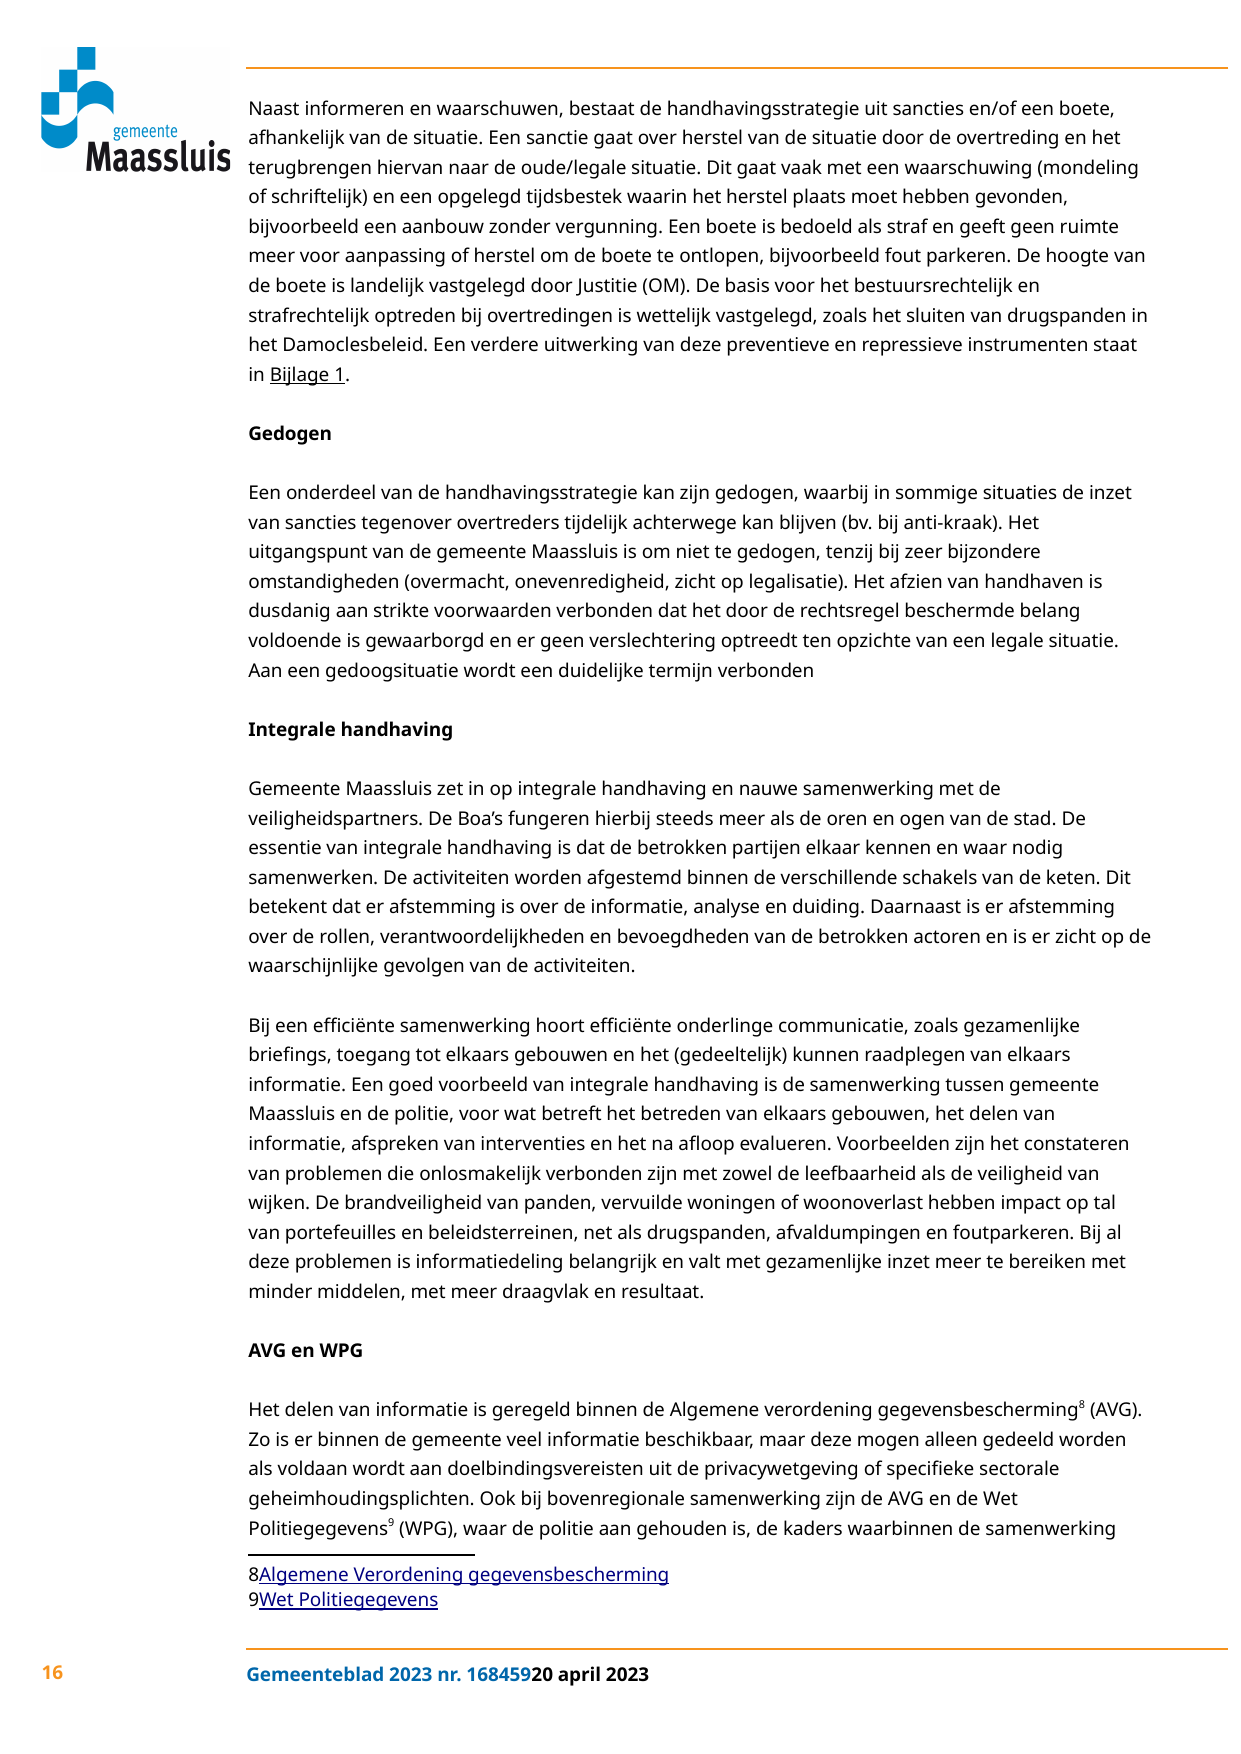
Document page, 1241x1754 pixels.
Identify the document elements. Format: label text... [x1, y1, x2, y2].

text Bij een efficiënte samenwerking hoort efficiënte onderlinge communicatie, zoals gezamenlijke briefings, toegang tot elkaars gebouwen en het (gedeeltelijk) kunnen raadplegen van elkaars informatie. Een goed voorbeeld van integrale handhaving is de samenwerking tussen gemeente Maassluis en de politie, voor wat betreft het betreden van elkaars gebouwen, het delen van informatie, afspreken van interventies en het na afloop evalueren. Voorbeelden zijn het constateren van problemen die onlosmakelijk verbonden zijn met zowel de leefbaarheid als de veiligheid van wijken. De brandveiligheid van panden, vervuilde woningen of woonoverlast hebben impact op tal van portefeuilles en beleidsterreinen, net als drugspanden, afvaldumpingen en foutparkeren. Bij al deze problemen is informatiedeling belangrijk en valt met gezamenlijke inzet meer te bereiken met minder middelen, met meer draagvlak en resultaat. [248, 1012, 1152, 1304]
text Integrale handhaving [248, 716, 1152, 742]
text Een onderdeel van de handhavingsstrategie kan zijn gedogen, waarbij in sommige situaties de inzet van sancties tegenover overtreders tijdelijk achterwege kan blijven (bv. bij anti-kraak). Het uitgangspunt van de gemeente Maassluis is om niet te gedogen, tenzij bij zeer bijzondere omstandigheden (overmacht, onevenredigheid, zicht op legalisatie). Het afzien van handhaven is dusdanig aan strikte voorwaarden verbonden dat het door de rechtsregel beschermde belang voldoende is gewaarborgd en er geen verslechtering optreedt ten opzichte van een legale situatie. Aan een gedoogsituatie wordt een duidelijke termijn verbonden [248, 479, 1152, 683]
text Gedogen [248, 420, 1152, 446]
text Algemene Verordening gegevensbescherming [248, 1561, 1152, 1586]
text Naast informeren en waarschuwen, bestaat de handhavingsstrategie uit sancties en/of een boete, afhankelijk van de situatie. Een sanctie gaat over herstel van de situatie door de overtreding en het terugbrengen hiervan naar de oude/legale situatie. Dit gaat vaak met een waarschuwing (mondeling of schriftelijk) en een opgelegd tijdsbestek waarin het herstel plaats moet hebben gevonden, bijvoorbeeld een aanbouw zonder vergunning. Een boete is bedoeld als straf en geeft geen ruimte meer voor aanpassing of herstel om de boete te ontlopen, bijvoorbeeld fout parkeren. De hoogte van de boete is landelijk vastgelegd door Justitie (OM). De basis voor het bestuursrechtelijk en strafrechtelijk optreden bij overtredingen is wettelijk vastgelegd, zoals het sluiten van drugspanden in het Damoclesbeleid. Een verdere uitwerking van deze preventieve en repressieve instrumenten staat in Bijlage 1. [248, 95, 1152, 387]
text Wet Politiegegevens [248, 1586, 1152, 1612]
picture [41, 47, 231, 172]
text AVG en WPG [248, 1337, 1152, 1363]
text Het delen van informatie is geregeld binnen de Algemene verordening gegevensbescherming (AVG). Zo is er binnen de gemeente veel informatie beschikbaar, maar deze mogen alleen gedeeld worden als voldaan wordt aan doelbindingsvereisten uit de privacywetgeving of specifieke sectorale geheimhoudingsplichten. Ook bij bovenregionale samenwerking zijn de AVG en de Wet Politiegegevens (WPG), waar de politie aan gehouden is, de kaders waarbinnen de samenwerking [248, 1396, 1152, 1541]
text Gemeente Maassluis zet in op integrale handhaving en nauwe samenwerking met de veiligheidspartners. De Boa’s fungeren hierbij steeds meer als de oren en ogen van de stad. De essentie van integrale handhaving is dat de betrokken partijen elkaar kennen en waar nodig samenwerken. De activiteiten worden afgestemd binnen de verschillende schakels van de keten. Dit betekent dat er afstemming is over de informatie, analyse en duiding. Daarnaast is er afstemming over de rollen, verantwoordelijkheden en bevoegdheden van de betrokken actoren en is er zicht op de waarschijnlijke gevolgen van de activiteiten. [248, 775, 1152, 978]
picture [41, 47, 77, 92]
